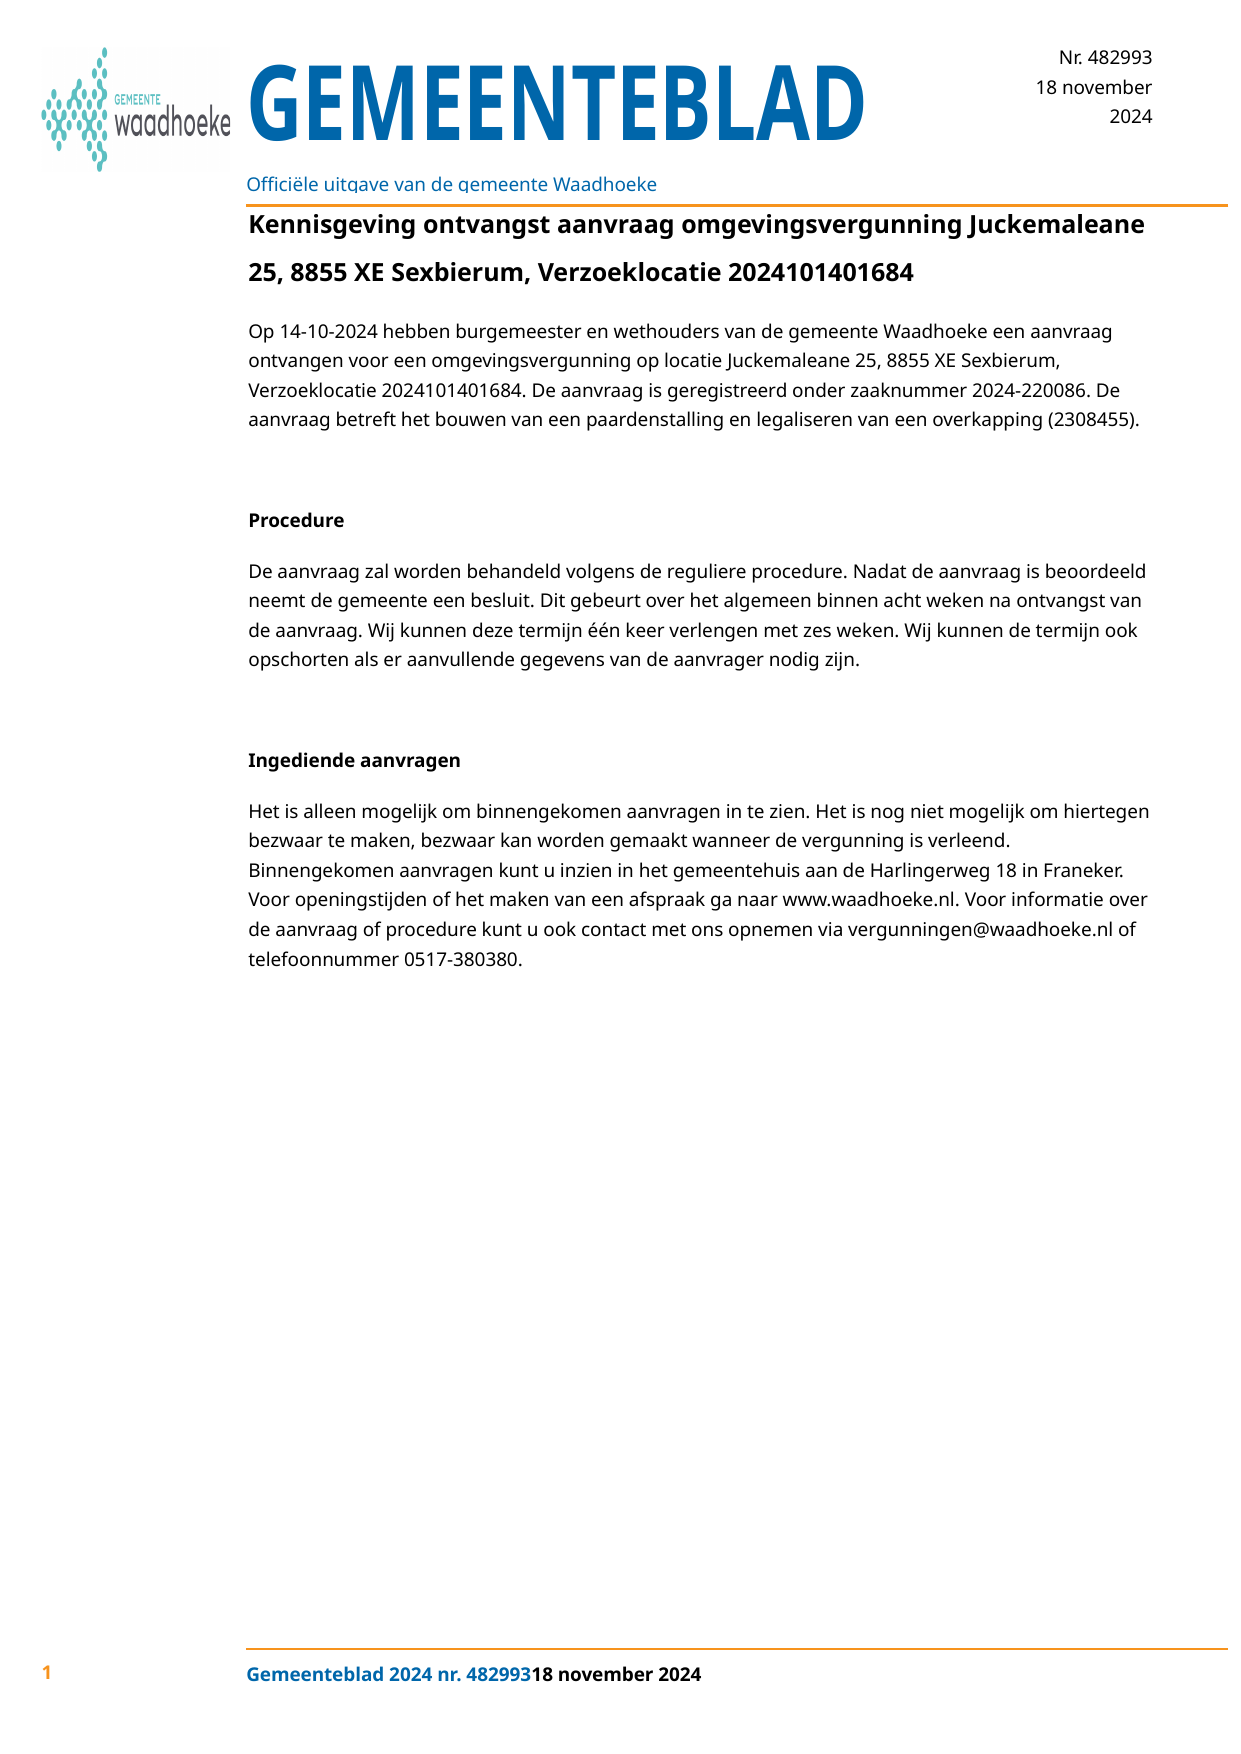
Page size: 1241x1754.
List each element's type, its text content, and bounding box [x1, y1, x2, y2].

picture [41, 47, 231, 172]
text Ingediende aanvragen [248, 747, 1152, 773]
text Procedure [248, 507, 1152, 533]
text Kennisgeving ontvangst aanvraag omgevingsvergunning Juckemaleane 25, 8855 XE Sexbierum, Verzoeklocatie 2024101401684 [248, 207, 1152, 288]
text Op 14-10-2024 hebben burgemeester en wethouders van de gemeente Waadhoeke een aanvraag ontvangen voor een omgevingsvergunning op locatie Juckemaleane 25, 8855 XE Sexbierum, Verzoeklocatie 2024101401684. De aanvraag is geregistreerd onder zaaknummer 2024-220086. De aanvraag betreft het bouwen van een paardenstalling en legaliseren van een overkapping (2308455). [248, 318, 1152, 432]
text De aanvraag zal worden behandeld volgens de reguliere procedure. Nadat de aanvraag is beoordeeld neemt de gemeente een besluit. Dit gebeurt over het algemeen binnen acht weken na ontvangst van de aanvraag. Wij kunnen deze termijn één keer verlengen met zes weken. Wij kunnen de termijn ook opschorten als er aanvullende gegevens van de aanvrager nodig zijn. [248, 558, 1152, 672]
text Het is alleen mogelijk om binnengekomen aanvragen in te zien. Het is nog niet mogelijk om hiertegen bezwaar te maken, bezwaar kan worden gemaakt wanneer de vergunning is verleend. Binnengekomen aanvragen kunt u inzien in het gemeentehuis aan de Harlingerweg 18 in Franeker. Voor openingstijden of het maken van een afspraak ga naar www.waadhoeke.nl. Voor informatie over de aanvraag of procedure kunt u ook contact met ons opnemen via vergunningen@waadhoeke.nl of telefoonnummer 0517-380380. [248, 798, 1152, 972]
